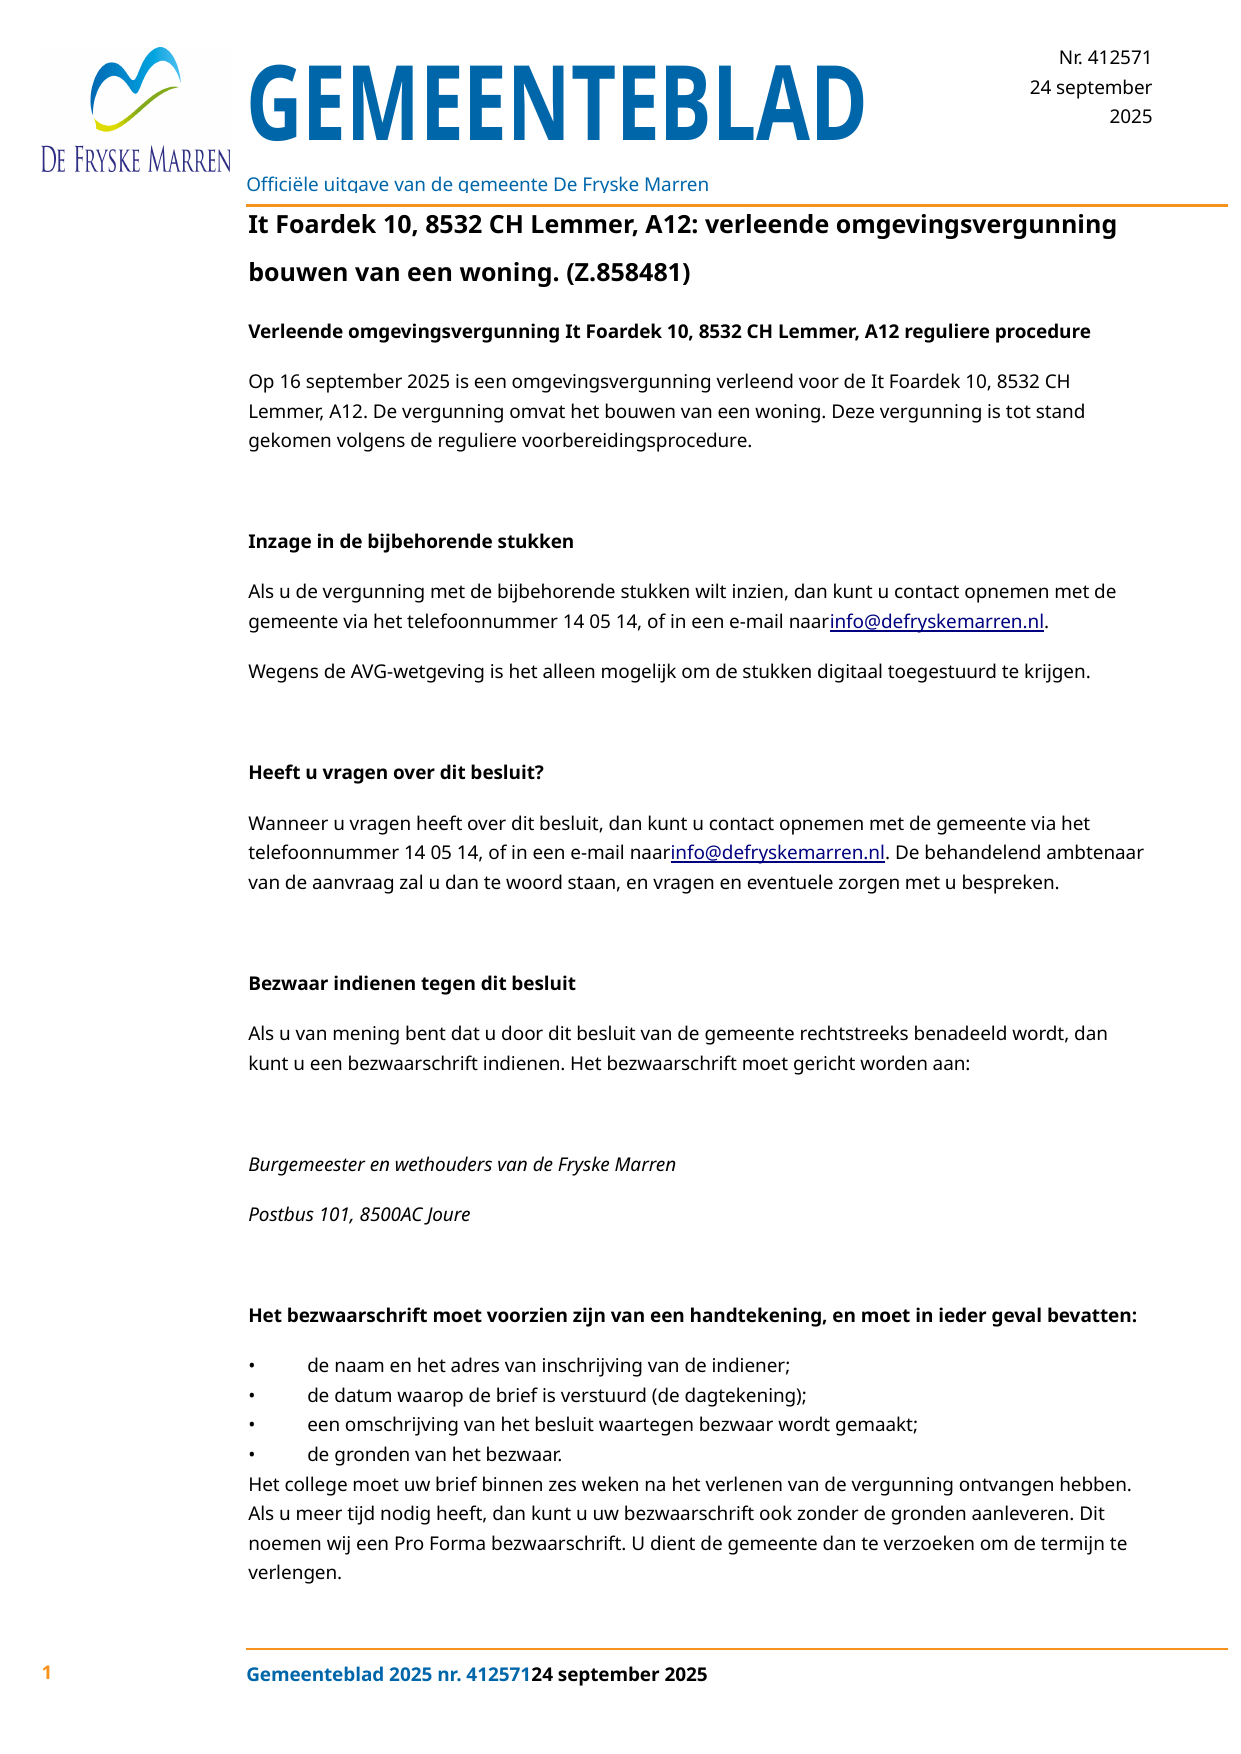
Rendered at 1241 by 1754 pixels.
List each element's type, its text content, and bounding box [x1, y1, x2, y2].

list de naam en het adres van inschrijving van de indiener; [248, 1352, 1152, 1378]
text It Foardek 10, 8532 CH Lemmer, A12: verleende omgevingsvergunning bouwen van een woning. (Z.858481) [248, 207, 1152, 288]
text Wanneer u vragen heeft over dit besluit, dan kunt u contact opnemen met de gemeente via het telefoonnummer 14 05 14, of in een e-mail naarinfo@defryskemarren.nl. De behandelend ambtenaar van de aanvraag zal u dan te woord staan, en vragen en eventuele zorgen met u bespreken. [248, 810, 1152, 895]
text Het college moet uw brief binnen zes weken na het verlenen van de vergunning ontvangen hebben. Als u meer tijd nodig heeft, dan kunt u uw bezwaarschrift ook zonder de gronden aanleveren. Dit noemen wij een Pro Forma bezwaarschrift. U dient de gemeente dan te verzoeken om de termijn te verlengen. [248, 1471, 1152, 1585]
text Op 16 september 2025 is een omgevingsvergunning verleend voor de It Foardek 10, 8532 CH Lemmer, A12. De vergunning omvat het bouwen van een woning. Deze vergunning is tot stand gekomen volgens de reguliere voorbereidingsprocedure. [248, 368, 1152, 453]
text Inzage in de bijbehorende stukken [248, 528, 1152, 554]
text Wegens de AVG-wetgeving is het alleen mogelijk om de stukken digitaal toegestuurd te krijgen. [248, 659, 1152, 684]
list een omschrijving van het besluit waartegen bezwaar wordt gemaakt; [248, 1412, 1152, 1437]
text Postbus 101, 8500AC Joure [248, 1201, 1152, 1227]
text Bezwaar indienen tegen dit besluit [248, 970, 1152, 996]
picture [41, 47, 231, 172]
text Als u van mening bent dat u door dit besluit van de gemeente rechtstreeks benadeeld wordt, dan kunt u een bezwaarschrift indienen. Het bezwaarschrift moet gericht worden aan: [248, 1020, 1152, 1076]
text Burgemeester en wethouders van de Fryske Marren [248, 1151, 1152, 1177]
text Verleende omgevingsvergunning It Foardek 10, 8532 CH Lemmer, A12 reguliere procedure [248, 318, 1152, 344]
text Heeft u vragen over dit besluit? [248, 759, 1152, 785]
list de datum waarop de brief is verstuurd (de dagtekening); [248, 1382, 1152, 1408]
list de gronden van het bezwaar. [248, 1441, 1152, 1467]
text Als u de vergunning met de bijbehorende stukken wilt inzien, dan kunt u contact opnemen met de gemeente via het telefoonnummer 14 05 14, of in een e-mail naarinfo@defryskemarren.nl. [248, 579, 1152, 634]
text Het bezwaarschrift moet voorzien zijn van een handtekening, en moet in ieder geval bevatten: [248, 1302, 1152, 1328]
